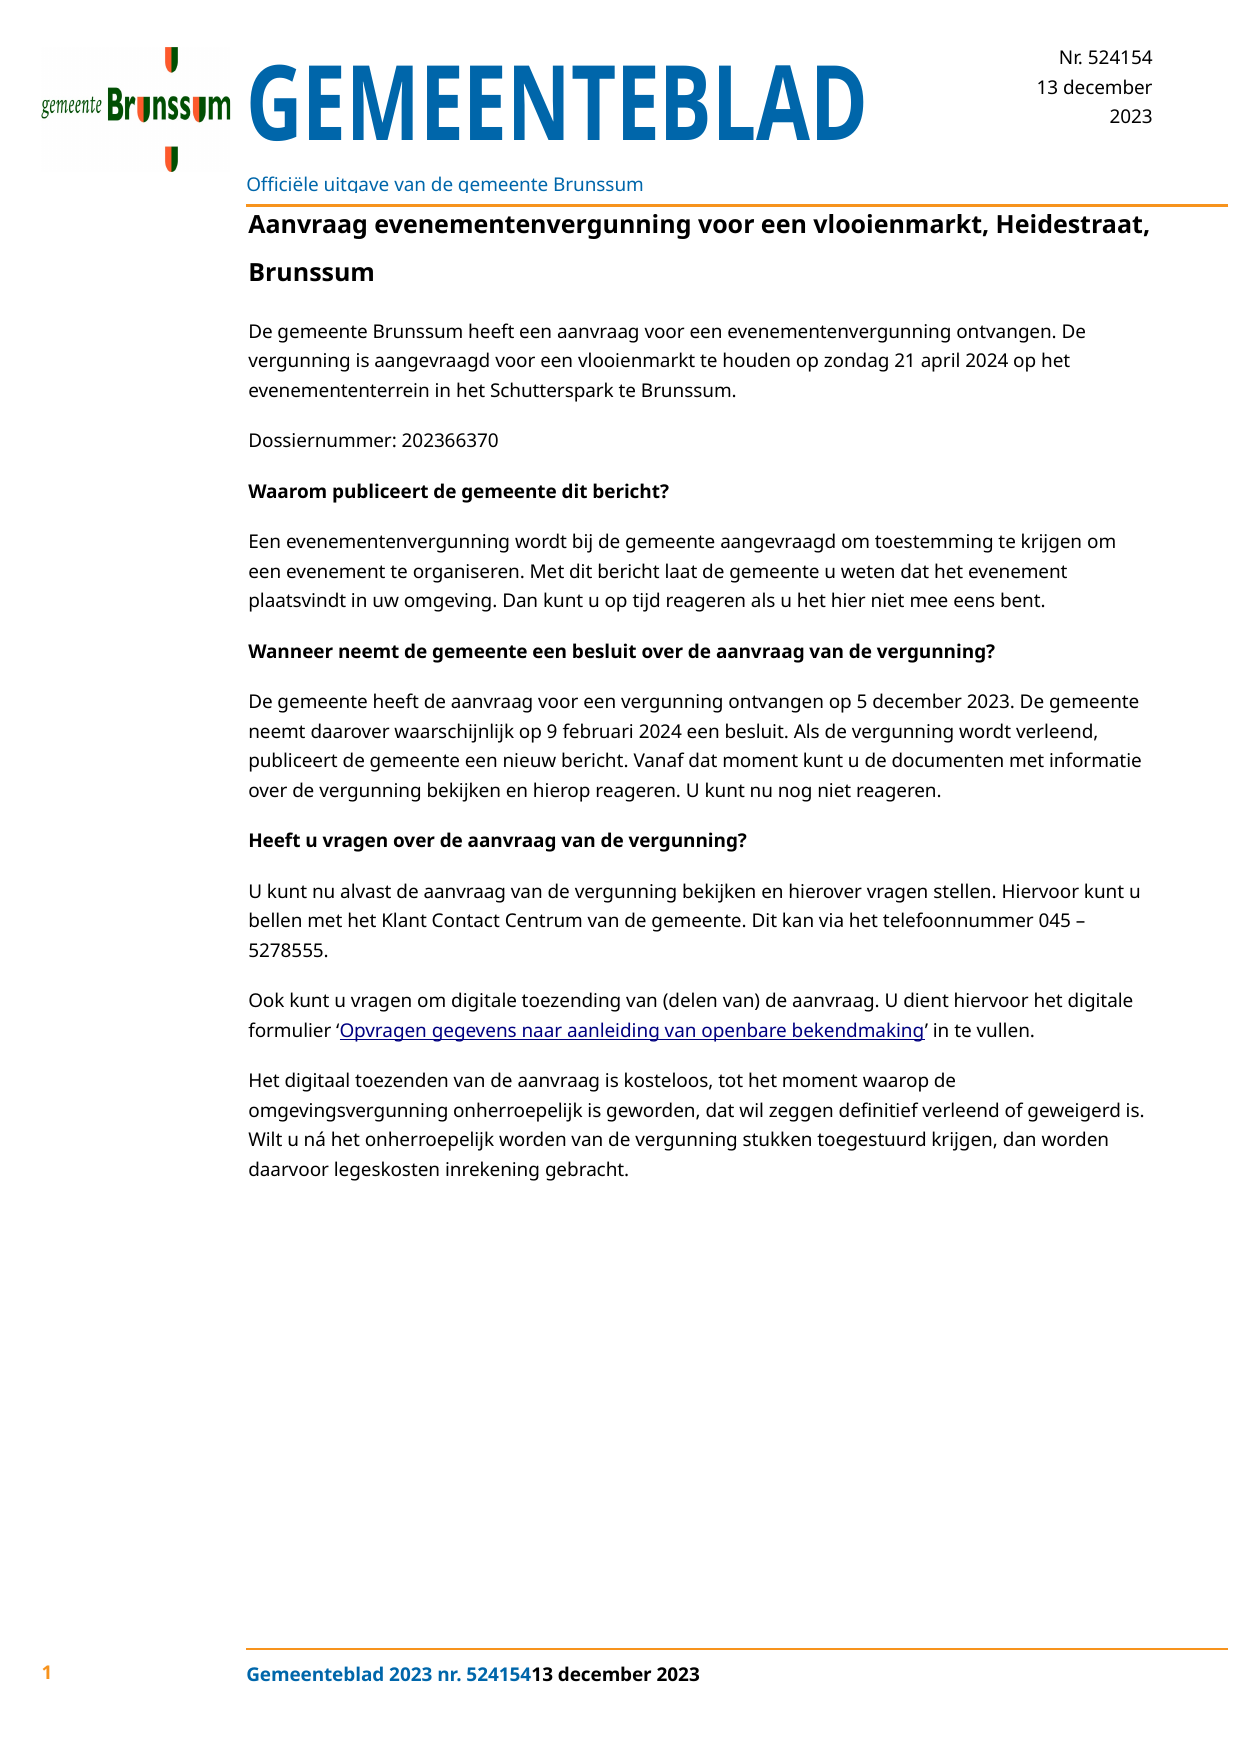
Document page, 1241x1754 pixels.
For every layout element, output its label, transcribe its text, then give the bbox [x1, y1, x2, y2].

text Waarom publiceert de gemeente dit bericht? [248, 478, 1152, 504]
text Een evenementenvergunning wordt bij de gemeente aangevraagd om toestemming te krijgen om een evenement te organiseren. Met dit bericht laat de gemeente u weten dat het evenement plaatsvindt in uw omgeving. Dan kunt u op tijd reageren als u het hier niet mee eens bent. [248, 528, 1152, 613]
text Heeft u vragen over de aanvraag van de vergunning? [248, 827, 1152, 853]
text Wanneer neemt de gemeente een besluit over de aanvraag van de vergunning? [248, 638, 1152, 664]
text Ook kunt u vragen om digitale toezending van (delen van) de aanvraag. U dient hiervoor het digitale formulier ‘Opvragen gegevens naar aanleiding van openbare bekendmaking’ in te vullen. [248, 987, 1152, 1043]
text Het digitaal toezenden van de aanvraag is kosteloos, tot het moment waarop de omgevingsvergunning onherroepelijk is geworden, dat wil zeggen definitief verleend of geweigerd is. Wilt u ná het onherroepelijk worden van de vergunning stukken toegestuurd krijgen, dan worden daarvoor legeskosten inrekening gebracht. [248, 1067, 1152, 1182]
text Dossiernummer: 202366370 [248, 427, 1152, 453]
text Aanvraag evenementenvergunning voor een vlooienmarkt, Heidestraat, Brunssum [248, 207, 1152, 288]
text U kunt nu alvast de aanvraag van de vergunning bekijken en hierover vragen stellen. Hiervoor kunt u bellen met het Klant Contact Centrum van de gemeente. Dit kan via het telefoonnummer 045 – 5278555. [248, 878, 1152, 963]
text De gemeente Brunssum heeft een aanvraag voor een evenementenvergunning ontvangen. De vergunning is aangevraagd voor een vlooienmarkt te houden op zondag 21 april 2024 op het evenemententerrein in het Schutterspark te Brunssum. [248, 318, 1152, 403]
text De gemeente heeft de aanvraag voor een vergunning ontvangen op 5 december 2023. De gemeente neemt daarover waarschijnlijk op 9 februari 2024 een besluit. Als de vergunning wordt verleend, publiceert de gemeente een nieuw bericht. Vanaf dat moment kunt u de documenten met informatie over de vergunning bekijken en hierop reageren. U kunt nu nog niet reageren. [248, 688, 1152, 803]
picture [41, 47, 231, 172]
